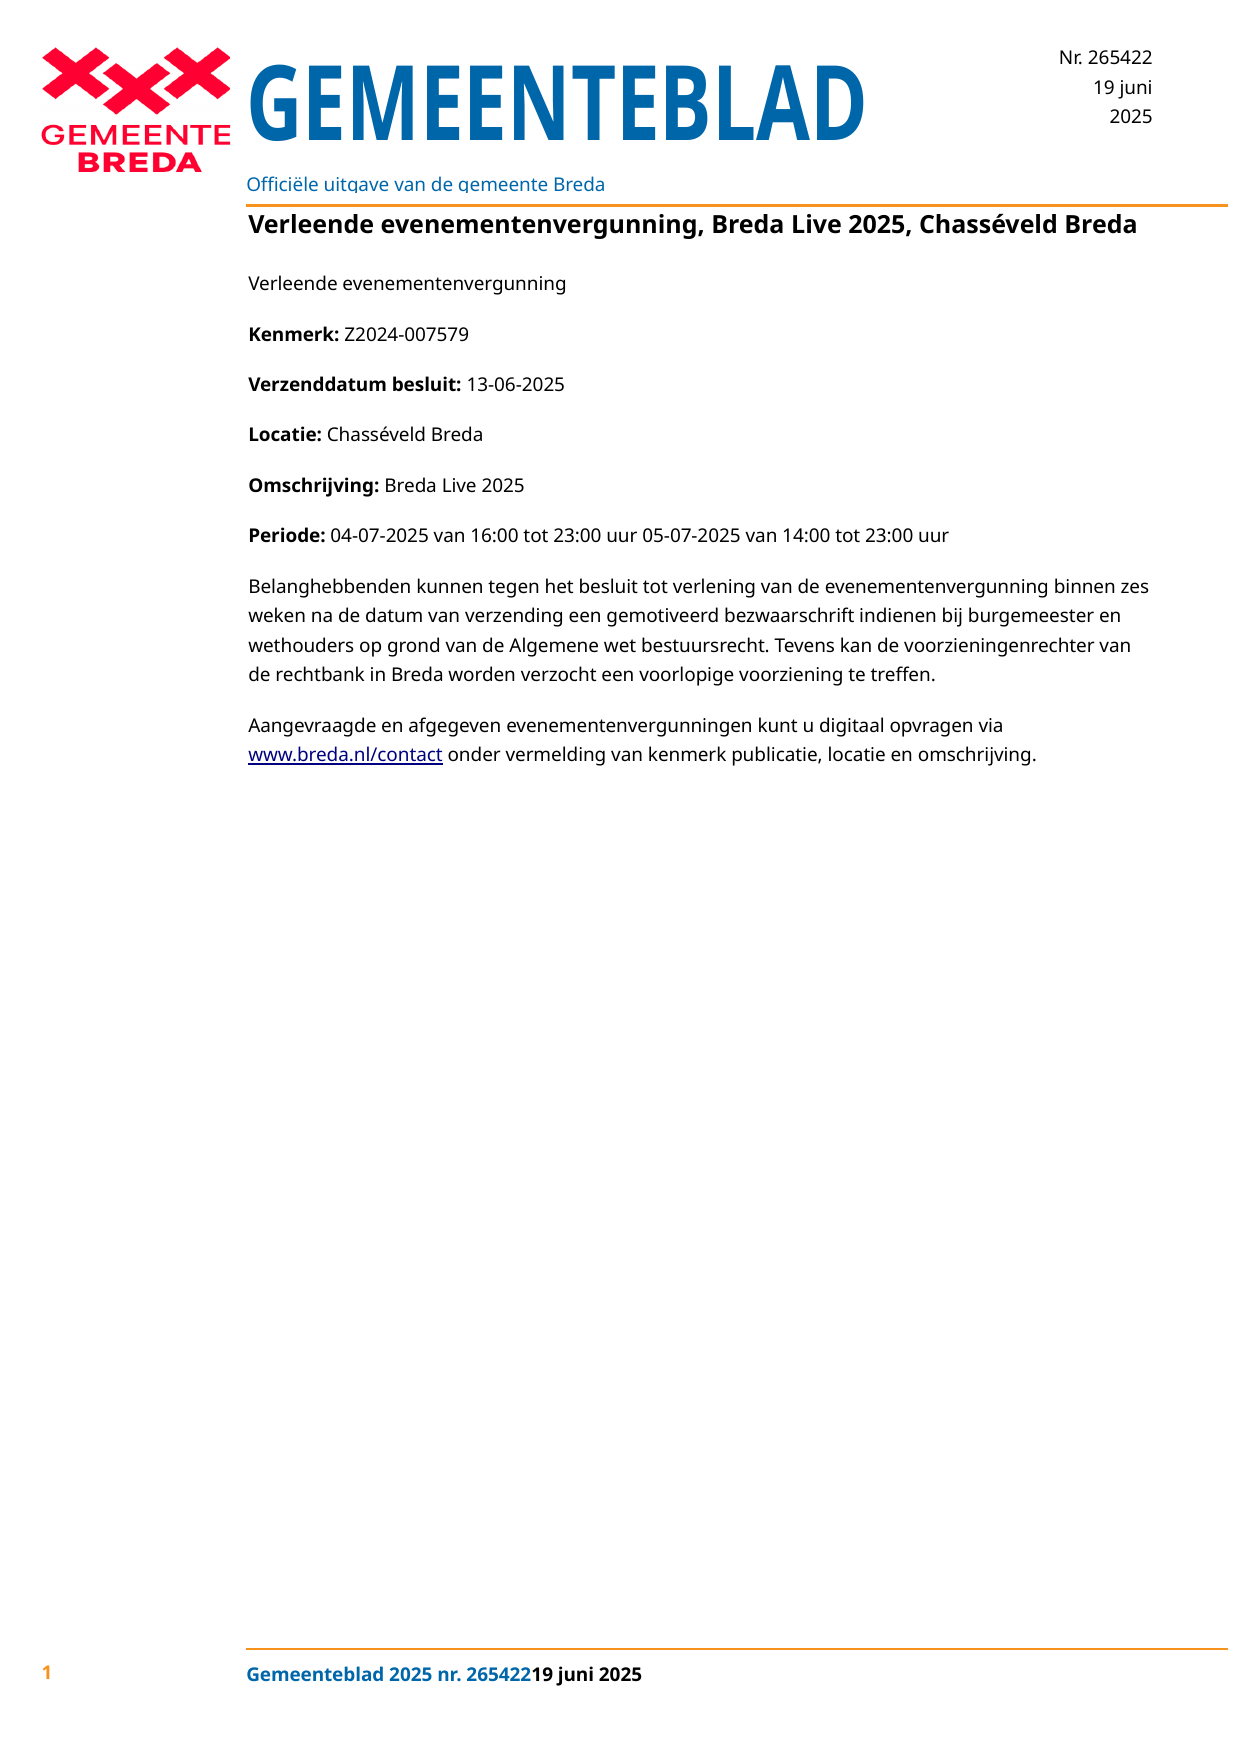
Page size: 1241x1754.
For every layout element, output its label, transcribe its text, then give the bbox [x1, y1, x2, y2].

text Verleende evenementenvergunning, Breda Live 2025, Chasséveld Breda [248, 207, 1152, 241]
picture [41, 47, 231, 172]
text Periode: 04-07-2025 van 16:00 tot 23:00 uur 05-07-2025 van 14:00 tot 23:00 uur [248, 522, 1152, 548]
text Verleende evenementenvergunning [248, 270, 1152, 296]
text Verzenddatum besluit: 13-06-2025 [248, 371, 1152, 397]
text Aangevraagde en afgegeven evenementenvergunningen kunt u digitaal opvragen via www.breda.nl/contact onder vermelding van kenmerk publicatie, locatie en omschrijving. [248, 712, 1152, 767]
text Belanghebbenden kunnen tegen het besluit tot verlening van de evenementenvergunning binnen zes weken na de datum van verzending een gemotiveerd bezwaarschrift indienen bij burgemeester en wethouders op grond van de Algemene wet bestuursrecht. Tevens kan de voorzieningenrechter van de rechtbank in Breda worden verzocht een voorlopige voorziening te treffen. [248, 573, 1152, 687]
text Kenmerk: Z2024-007579 [248, 321, 1152, 346]
text Locatie: Chasséveld Breda [248, 422, 1152, 447]
text Omschrijving: Breda Live 2025 [248, 472, 1152, 498]
